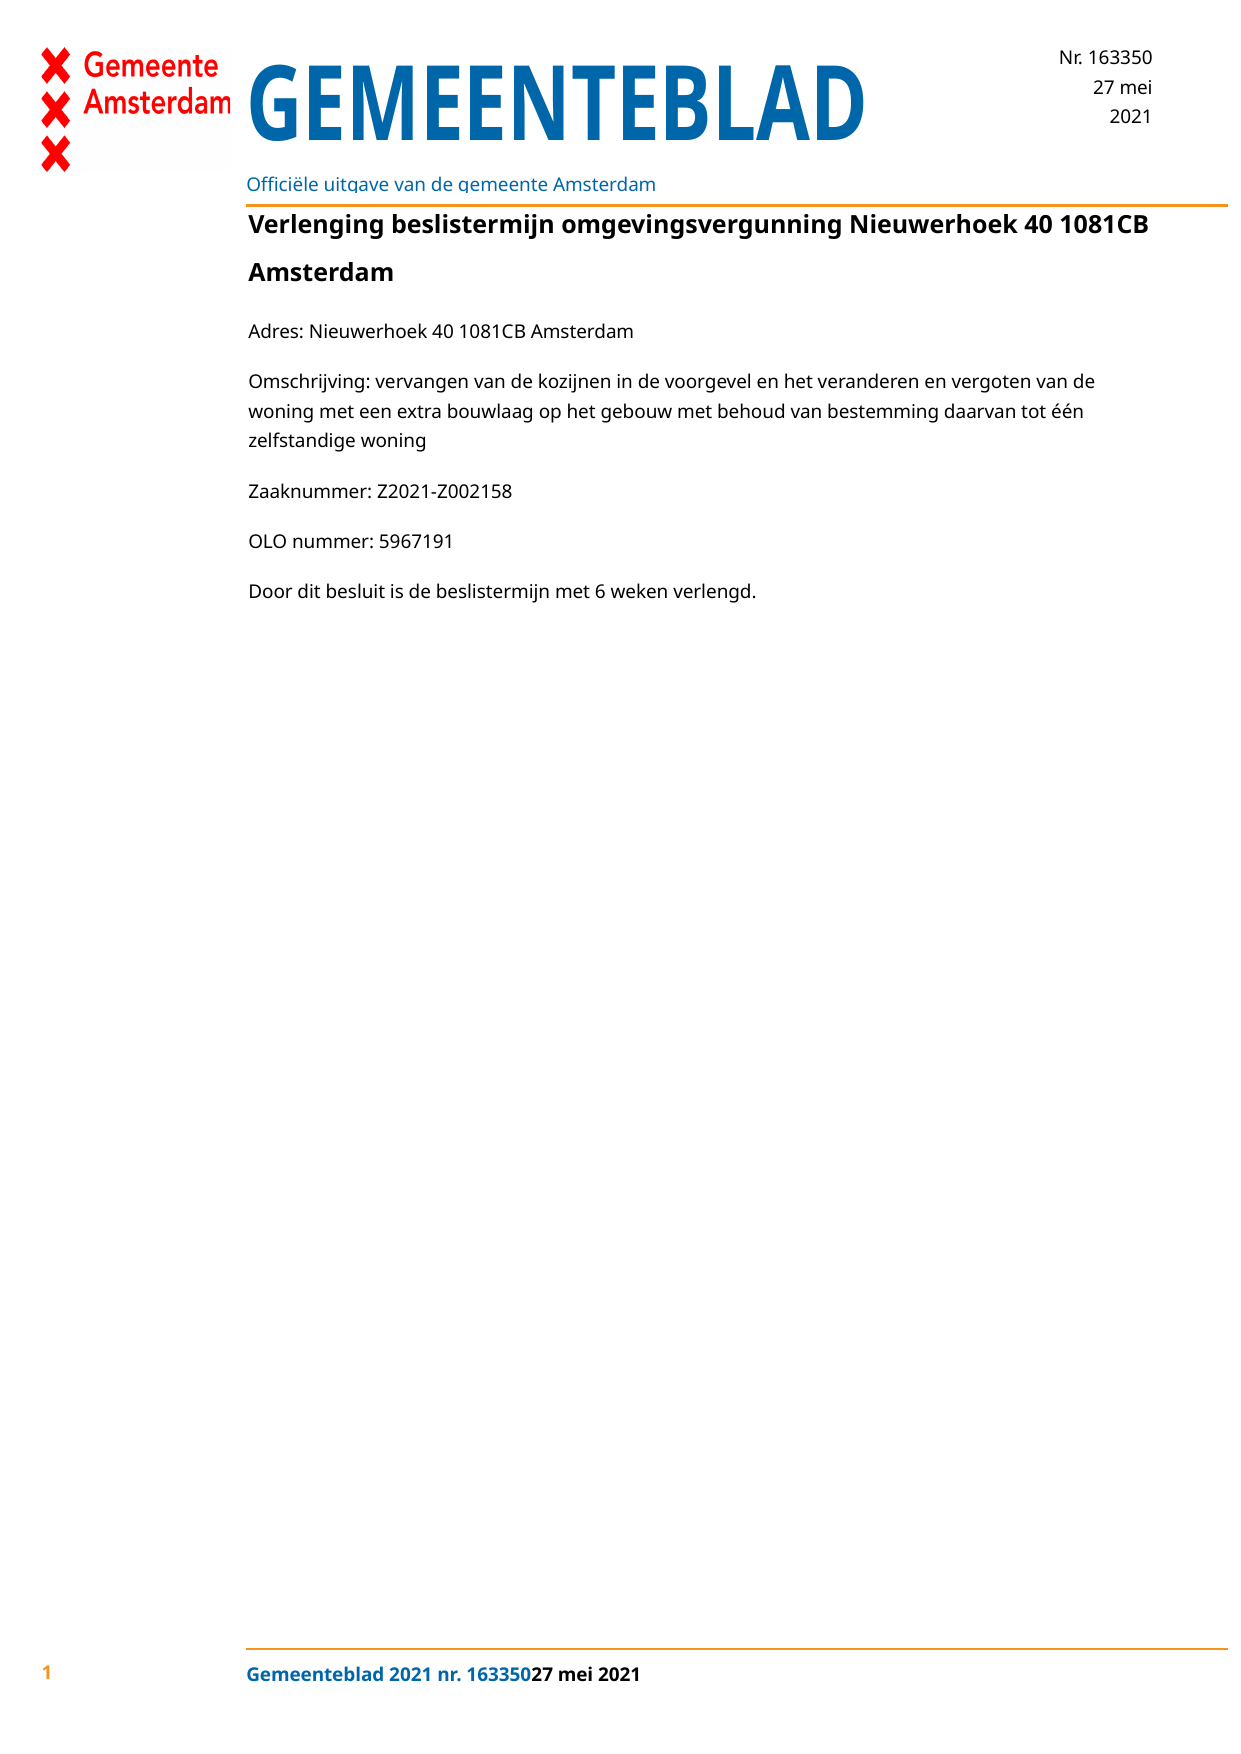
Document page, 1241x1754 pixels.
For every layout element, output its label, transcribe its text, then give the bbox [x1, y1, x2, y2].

text Verlenging beslistermijn omgevingsvergunning Nieuwerhoek 40 1081CB Amsterdam [248, 207, 1152, 288]
picture [41, 47, 231, 172]
text Zaaknummer: Z2021-Z002158 [248, 478, 1152, 504]
text Adres: Nieuwerhoek 40 1081CB Amsterdam [248, 318, 1152, 344]
text Omschrijving: vervangen van de kozijnen in de voorgevel en het veranderen en vergoten van de woning met een extra bouwlaag op het gebouw met behoud van bestemming daarvan tot één zelfstandige woning [248, 368, 1152, 453]
text OLO nummer: 5967191 [248, 528, 1152, 554]
text Door dit besluit is de beslistermijn met 6 weken verlengd. [248, 579, 1152, 604]
